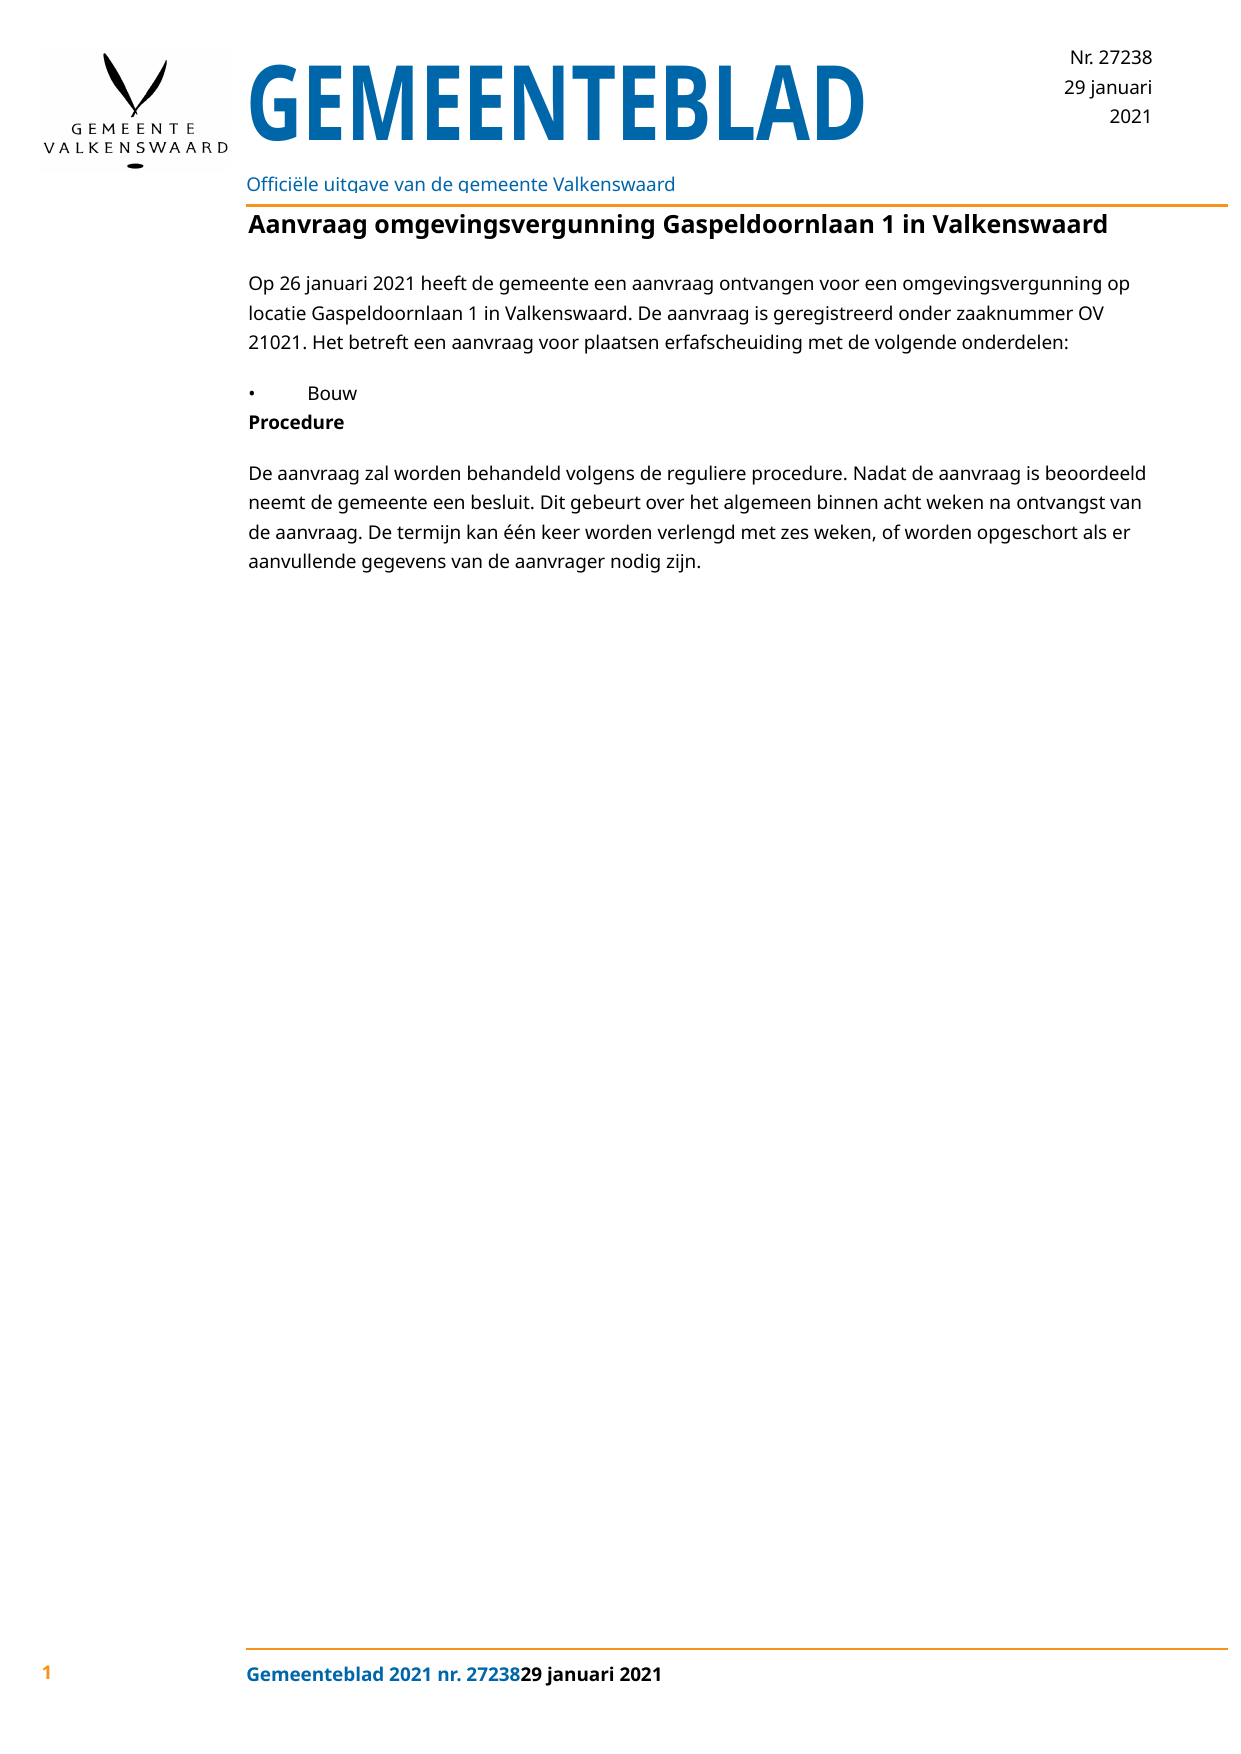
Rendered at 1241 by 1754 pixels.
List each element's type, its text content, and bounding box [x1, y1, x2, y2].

list Bouw [248, 380, 1152, 406]
text Procedure [248, 409, 1152, 435]
text De aanvraag zal worden behandeld volgens de reguliere procedure. Nadat de aanvraag is beoordeeld neemt de gemeente een besluit. Dit gebeurt over het algemeen binnen acht weken na ontvangst van de aanvraag. De termijn kan één keer worden verlengd met zes weken, of worden opgeschort als er aanvullende gegevens van de aanvrager nodig zijn. [248, 460, 1152, 574]
text Aanvraag omgevingsvergunning Gaspeldoornlaan 1 in Valkenswaard [248, 207, 1152, 241]
text Op 26 januari 2021 heeft de gemeente een aanvraag ontvangen voor een omgevingsvergunning op locatie Gaspeldoornlaan 1 in Valkenswaard. De aanvraag is geregistreerd onder zaaknummer OV 21021. Het betreft een aanvraag voor plaatsen erfafscheuiding met de volgende onderdelen: [248, 270, 1152, 355]
picture [41, 47, 231, 172]
